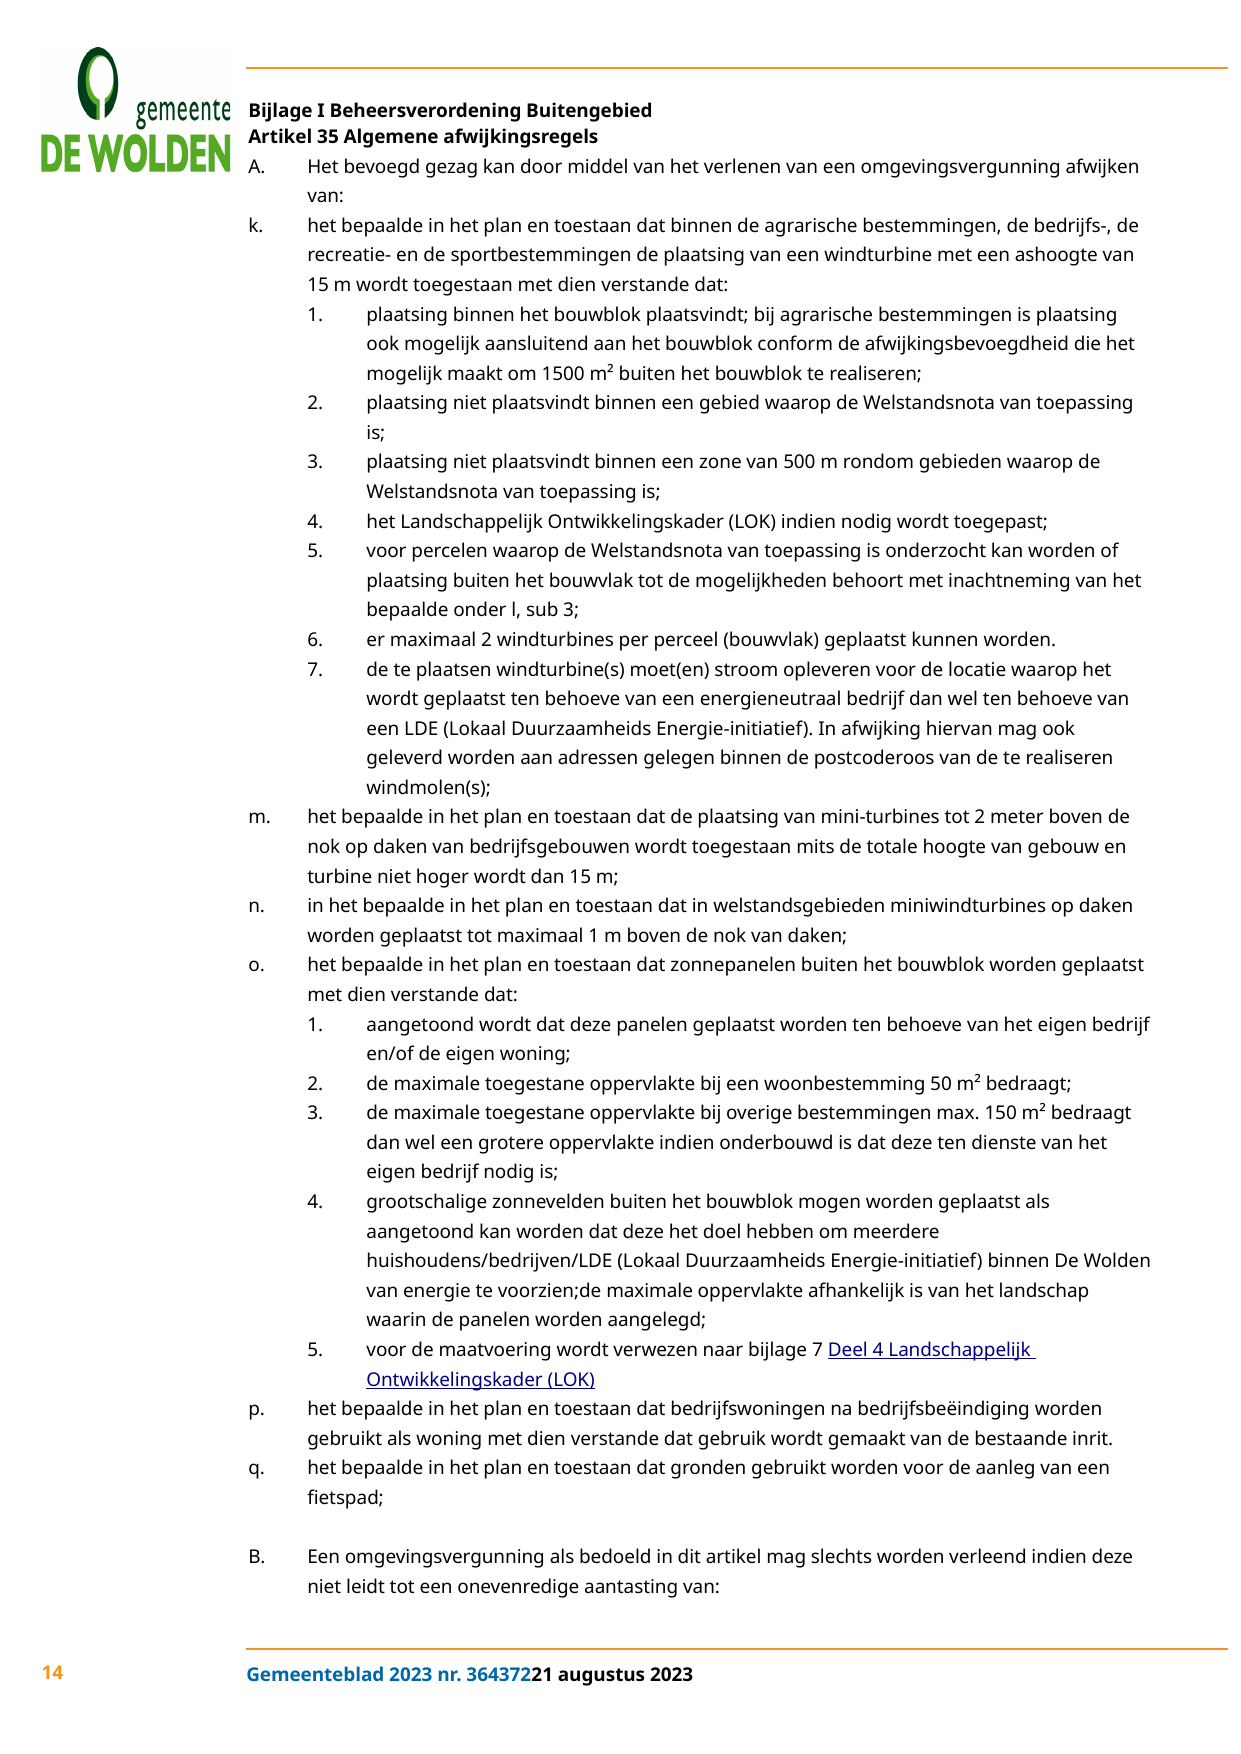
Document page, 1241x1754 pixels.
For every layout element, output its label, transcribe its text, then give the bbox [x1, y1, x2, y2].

list Een omgevingsvergunning als bedoeld in dit artikel mag slechts worden verleend indien deze niet leidt tot een onevenredige aantasting van: [248, 1543, 1152, 1599]
list het bepaalde in het plan en toestaan dat binnen de agrarische bestemmingen, de bedrijfs-, de recreatie- en de sportbestemmingen de plaatsing van een windturbine met een ashoogte van 15 m wordt toegestaan met dien verstande dat: [248, 212, 1152, 297]
list grootschalige zonnevelden buiten het bouwblok mogen worden geplaatst als aangetoond kan worden dat deze het doel hebben om meerdere huishoudens/bedrijven/LDE (Lokaal Duurzaamheids Energie-initiatief) binnen De Wolden van energie te voorzien;de maximale oppervlakte afhankelijk is van het landschap waarin de panelen worden aangelegd; [307, 1188, 1152, 1332]
list plaatsing niet plaatsvindt binnen een gebied waarop de Welstandsnota van toepassing is; [307, 389, 1152, 445]
list voor percelen waarop de Welstandsnota van toepassing is onderzocht kan worden of plaatsing buiten het bouwvlak tot de mogelijkheden behoort met inachtneming van het bepaalde onder l, sub 3; [307, 537, 1152, 622]
text Artikel 35 Algemene afwijkingsregels [248, 123, 1152, 149]
list aangetoond wordt dat deze panelen geplaatst worden ten behoeve van het eigen bedrijf en/of de eigen woning; [307, 1011, 1152, 1066]
list de maximale toegestane oppervlakte bij een woonbestemming 50 m² bedraagt; [307, 1070, 1152, 1096]
list het Landschappelijk Ontwikkelingskader (LOK) indien nodig wordt toegepast; [307, 508, 1152, 534]
list de maximale toegestane oppervlakte bij overige bestemmingen max. 150 m² bedraagt dan wel een grotere oppervlakte indien onderbouwd is dat deze ten dienste van het eigen bedrijf nodig is; [307, 1099, 1152, 1184]
list plaatsing binnen het bouwblok plaatsvindt; bij agrarische bestemmingen is plaatsing ook mogelijk aansluitend aan het bouwblok conform de afwijkingsbevoegdheid die het mogelijk maakt om 1500 m² buiten het bouwblok te realiseren; [307, 301, 1152, 386]
list Het bevoegd gezag kan door middel van het verlenen van een omgevingsvergunning afwijken van: [248, 153, 1152, 208]
list het bepaalde in het plan en toestaan dat gronden gebruikt worden voor de aanleg van een fietspad; [248, 1454, 1152, 1510]
picture [41, 47, 231, 172]
list plaatsing niet plaatsvindt binnen een zone van 500 m rondom gebieden waarop de Welstandsnota van toepassing is; [307, 449, 1152, 504]
list in het bepaalde in het plan en toestaan dat in welstandsgebieden miniwindturbines op daken worden geplaatst tot maximaal 1 m boven de nok van daken; [248, 892, 1152, 948]
list het bepaalde in het plan en toestaan dat zonnepanelen buiten het bouwblok worden geplaatst met dien verstande dat: [248, 952, 1152, 1007]
list de te plaatsen windturbine(s) moet(en) stroom opleveren voor de locatie waarop het wordt geplaatst ten behoeve van een energieneutraal bedrijf dan wel ten behoeve van een LDE (Lokaal Duurzaamheids Energie-initiatief). In afwijking hiervan mag ook geleverd worden aan adressen gelegen binnen de postcoderoos van de te realiseren windmolen(s); [307, 656, 1152, 800]
text Bijlage I Beheersverordening Buitengebied [248, 95, 1152, 123]
list het bepaalde in het plan en toestaan dat de plaatsing van mini-turbines tot 2 meter boven de nok op daken van bedrijfsgebouwen wordt toegestaan mits de totale hoogte van gebouw en turbine niet hoger wordt dan 15 m; [248, 804, 1152, 889]
list voor de maatvoering wordt verwezen naar bijlage 7 Deel 4 Landschappelijk Ontwikkelingskader (LOK) [307, 1336, 1152, 1392]
list het bepaalde in het plan en toestaan dat bedrijfswoningen na bedrijfsbeëindiging worden gebruikt als woning met dien verstande dat gebruik wordt gemaakt van de bestaande inrit. [248, 1395, 1152, 1451]
list er maximaal 2 windturbines per perceel (bouwvlak) geplaatst kunnen worden. [307, 626, 1152, 652]
